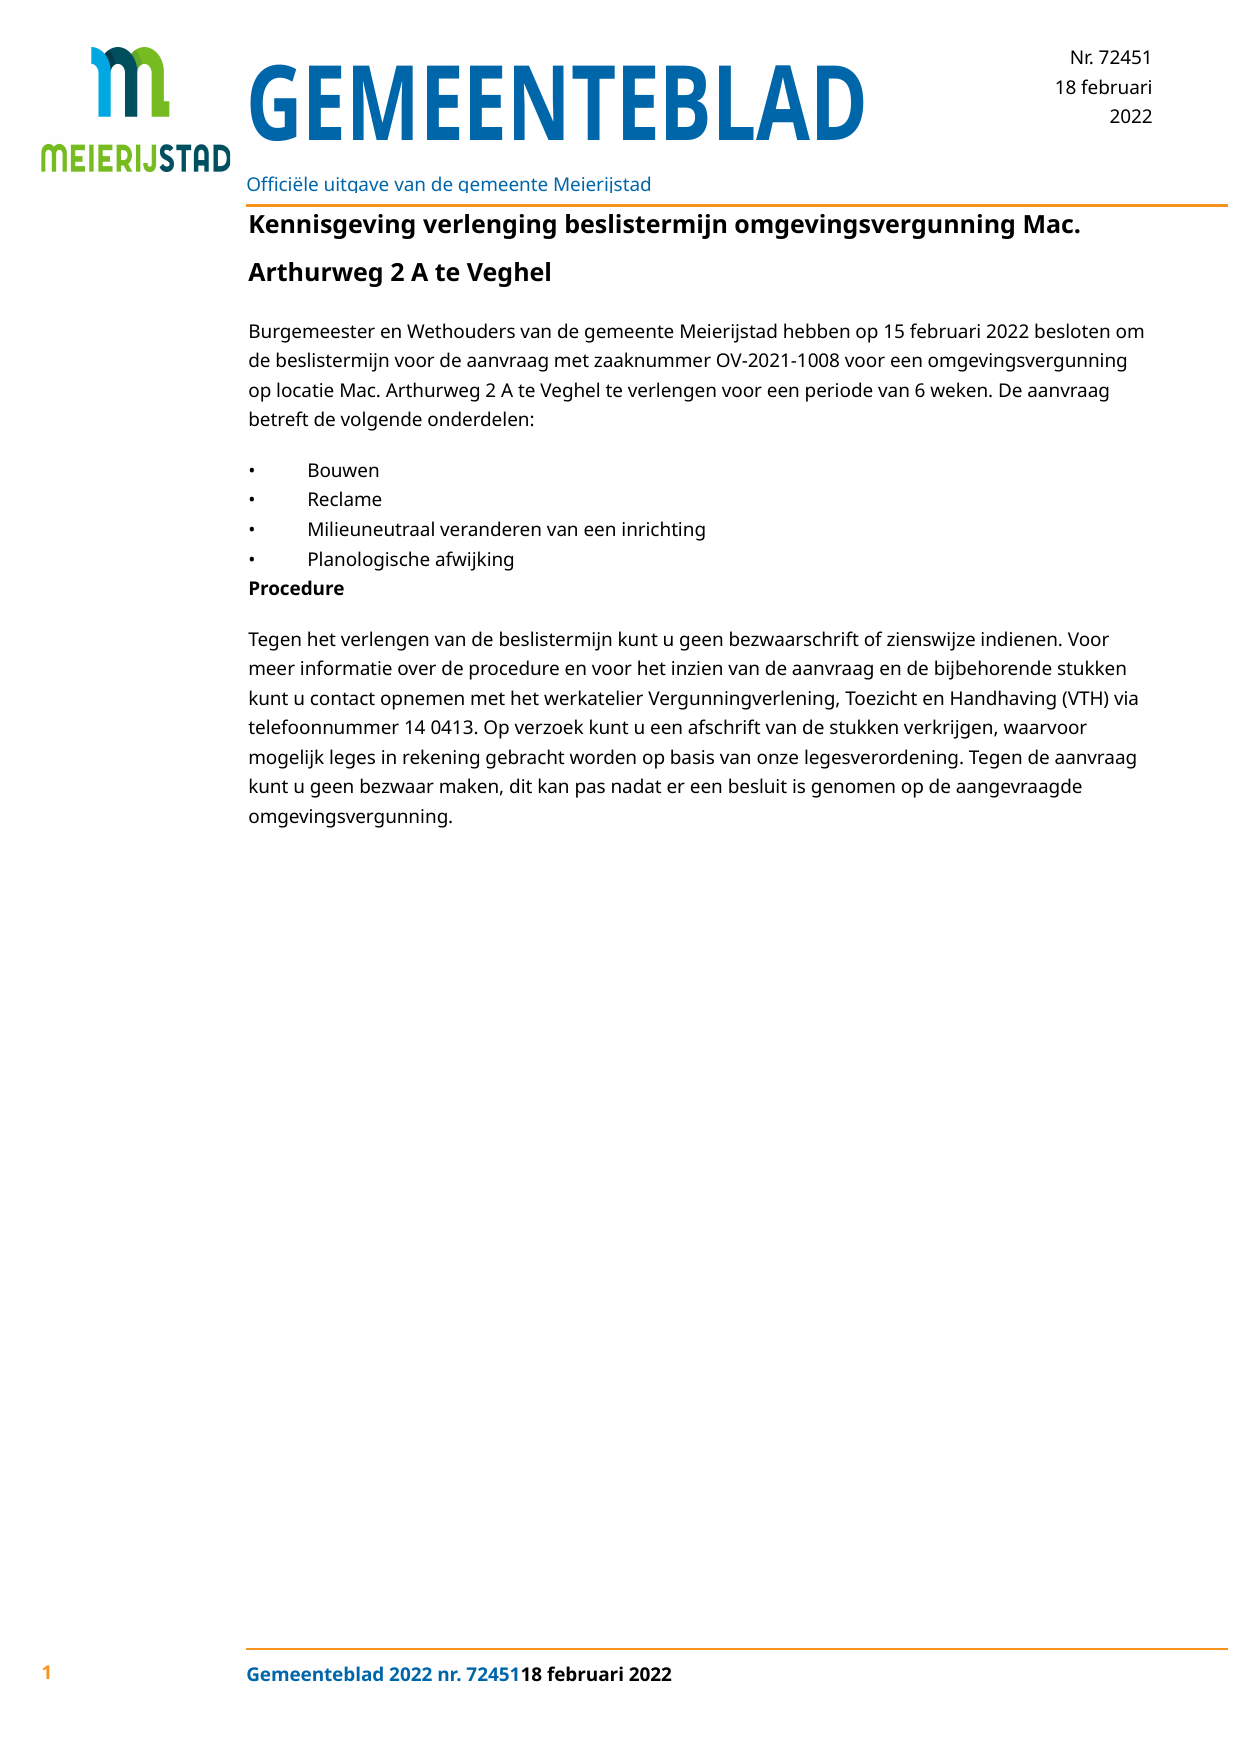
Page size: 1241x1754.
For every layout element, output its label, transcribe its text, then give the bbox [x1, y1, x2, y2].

list Planologische afwijking [248, 546, 1152, 572]
text Procedure [248, 575, 1152, 601]
text Kennisgeving verlenging beslistermijn omgevingsvergunning Mac. Arthurweg 2 A te Veghel [248, 207, 1152, 288]
text Burgemeester en Wethouders van de gemeente Meierijstad hebben op 15 februari 2022 besloten om de beslistermijn voor de aanvraag met zaaknummer OV-2021-1008 voor een omgevingsvergunning op locatie Mac. Arthurweg 2 A te Veghel te verlengen voor een periode van 6 weken. De aanvraag betreft de volgende onderdelen: [248, 318, 1152, 432]
text Tegen het verlengen van de beslistermijn kunt u geen bezwaarschrift of zienswijze indienen. Voor meer informatie over de procedure en voor het inzien van de aanvraag en de bijbehorende stukken kunt u contact opnemen met het werkatelier Vergunningverlening, Toezicht en Handhaving (VTH) via telefoonnummer 14 0413. Op verzoek kunt u een afschrift van de stukken verkrijgen, waarvoor mogelijk leges in rekening gebracht worden op basis van onze legesverordening. Tegen de aanvraag kunt u geen bezwaar maken, dit kan pas nadat er een besluit is genomen op de aangevraagde omgevingsvergunning. [248, 626, 1152, 829]
list Bouwen [248, 457, 1152, 483]
picture [41, 47, 231, 172]
list Reclame [248, 487, 1152, 512]
list Milieuneutraal veranderen van een inrichting [248, 516, 1152, 542]
